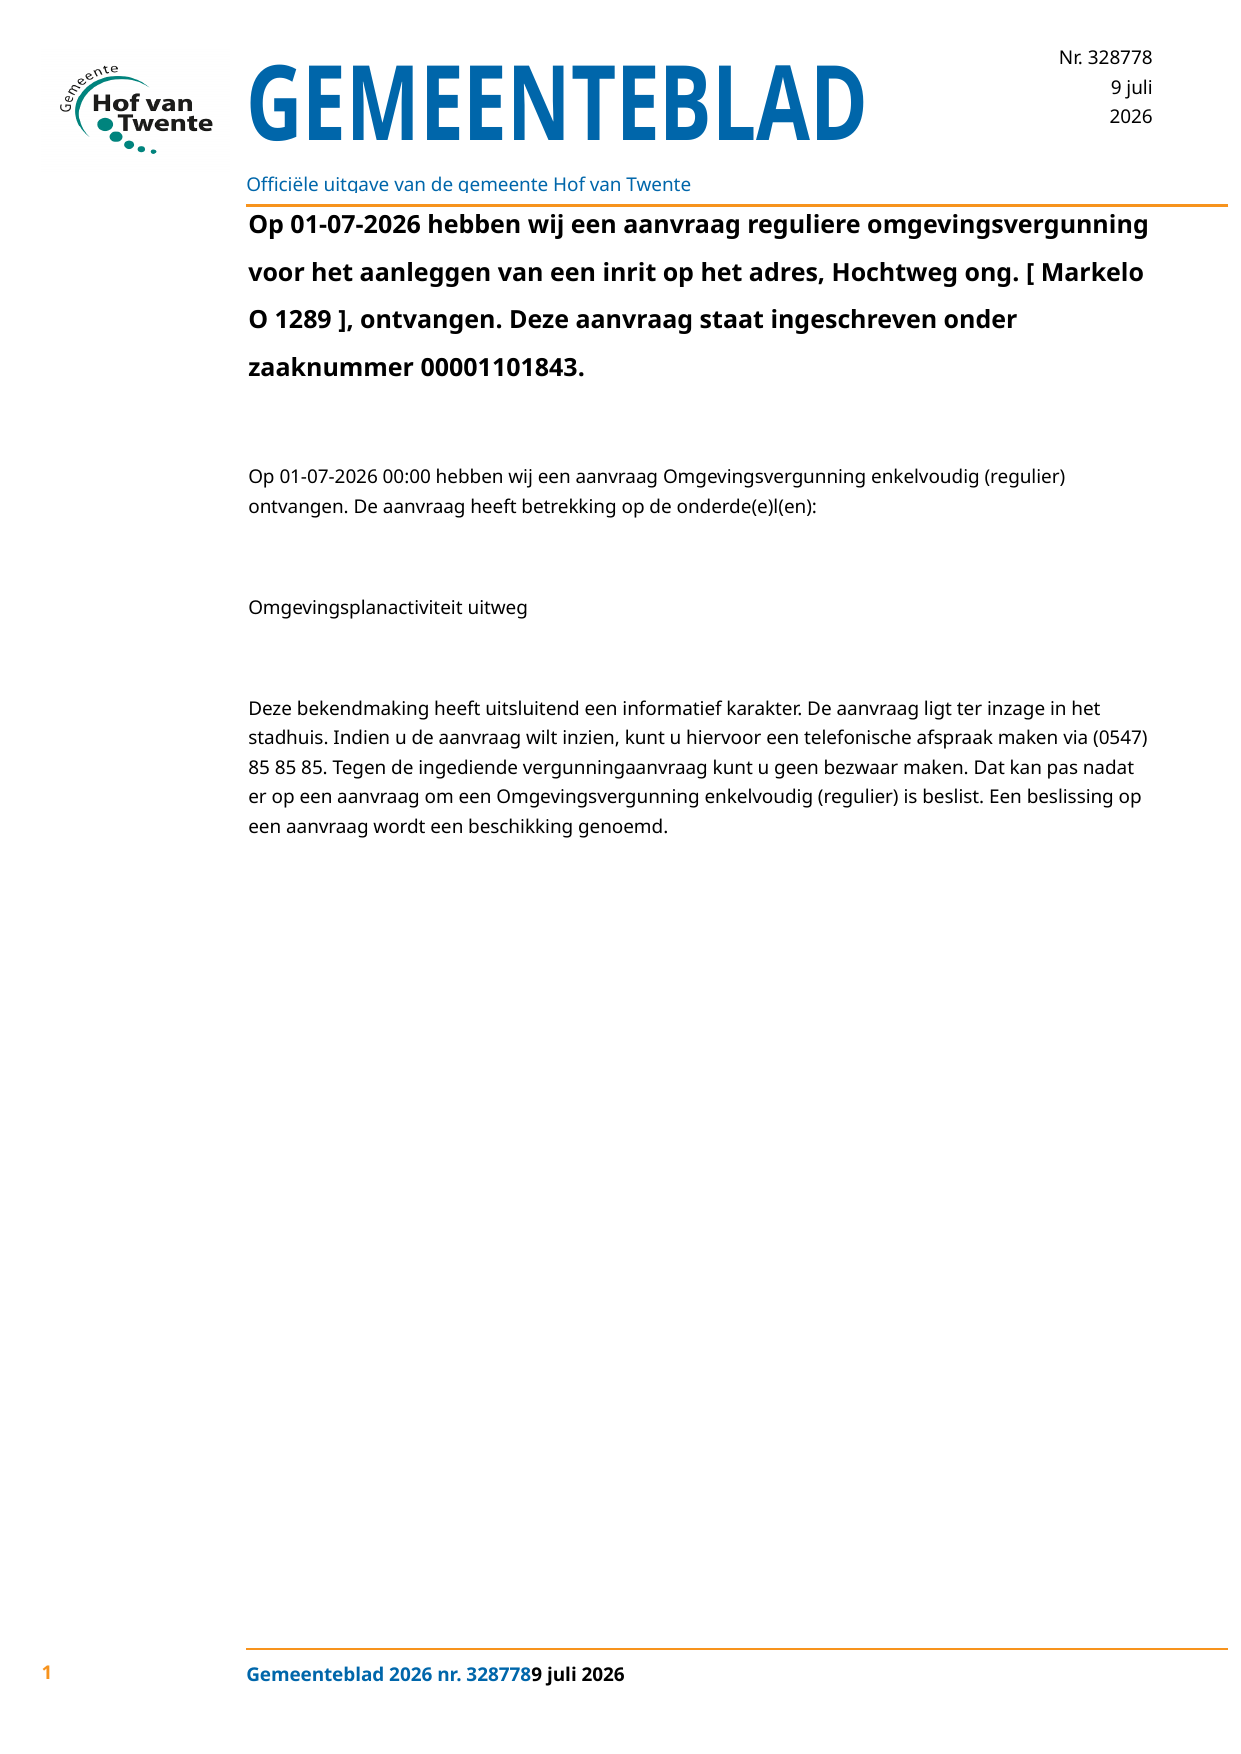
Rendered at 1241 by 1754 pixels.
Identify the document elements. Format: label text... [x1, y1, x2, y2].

text Op 01-07-2026 hebben wij een aanvraag reguliere omgevingsvergunning voor het aanleggen van een inrit op het adres, Hochtweg ong. [ Markelo O 1289 ], ontvangen. Deze aanvraag staat ingeschreven onder zaaknummer 00001101843. [248, 207, 1152, 384]
text Op 01-07-2026 00:00 hebben wij een aanvraag Omgevingsvergunning enkelvoudig (regulier) ontvangen. De aanvraag heeft betrekking op de onderde(e)l(en): [248, 463, 1152, 519]
text Omgevingsplanactiviteit uitweg [248, 594, 1152, 620]
text Deze bekendmaking heeft uitsluitend een informatief karakter. De aanvraag ligt ter inzage in het stadhuis. Indien u de aanvraag wilt inzien, kunt u hiervoor een telefonische afspraak maken via (0547) 85 85 85. Tegen de ingediende vergunningaanvraag kunt u geen bezwaar maken. Dat kan pas nadat er op een aanvraag om een Omgevingsvergunning enkelvoudig (regulier) is beslist. Een beslissing op een aanvraag wordt een beschikking genoemd. [248, 695, 1152, 839]
picture [41, 47, 231, 172]
